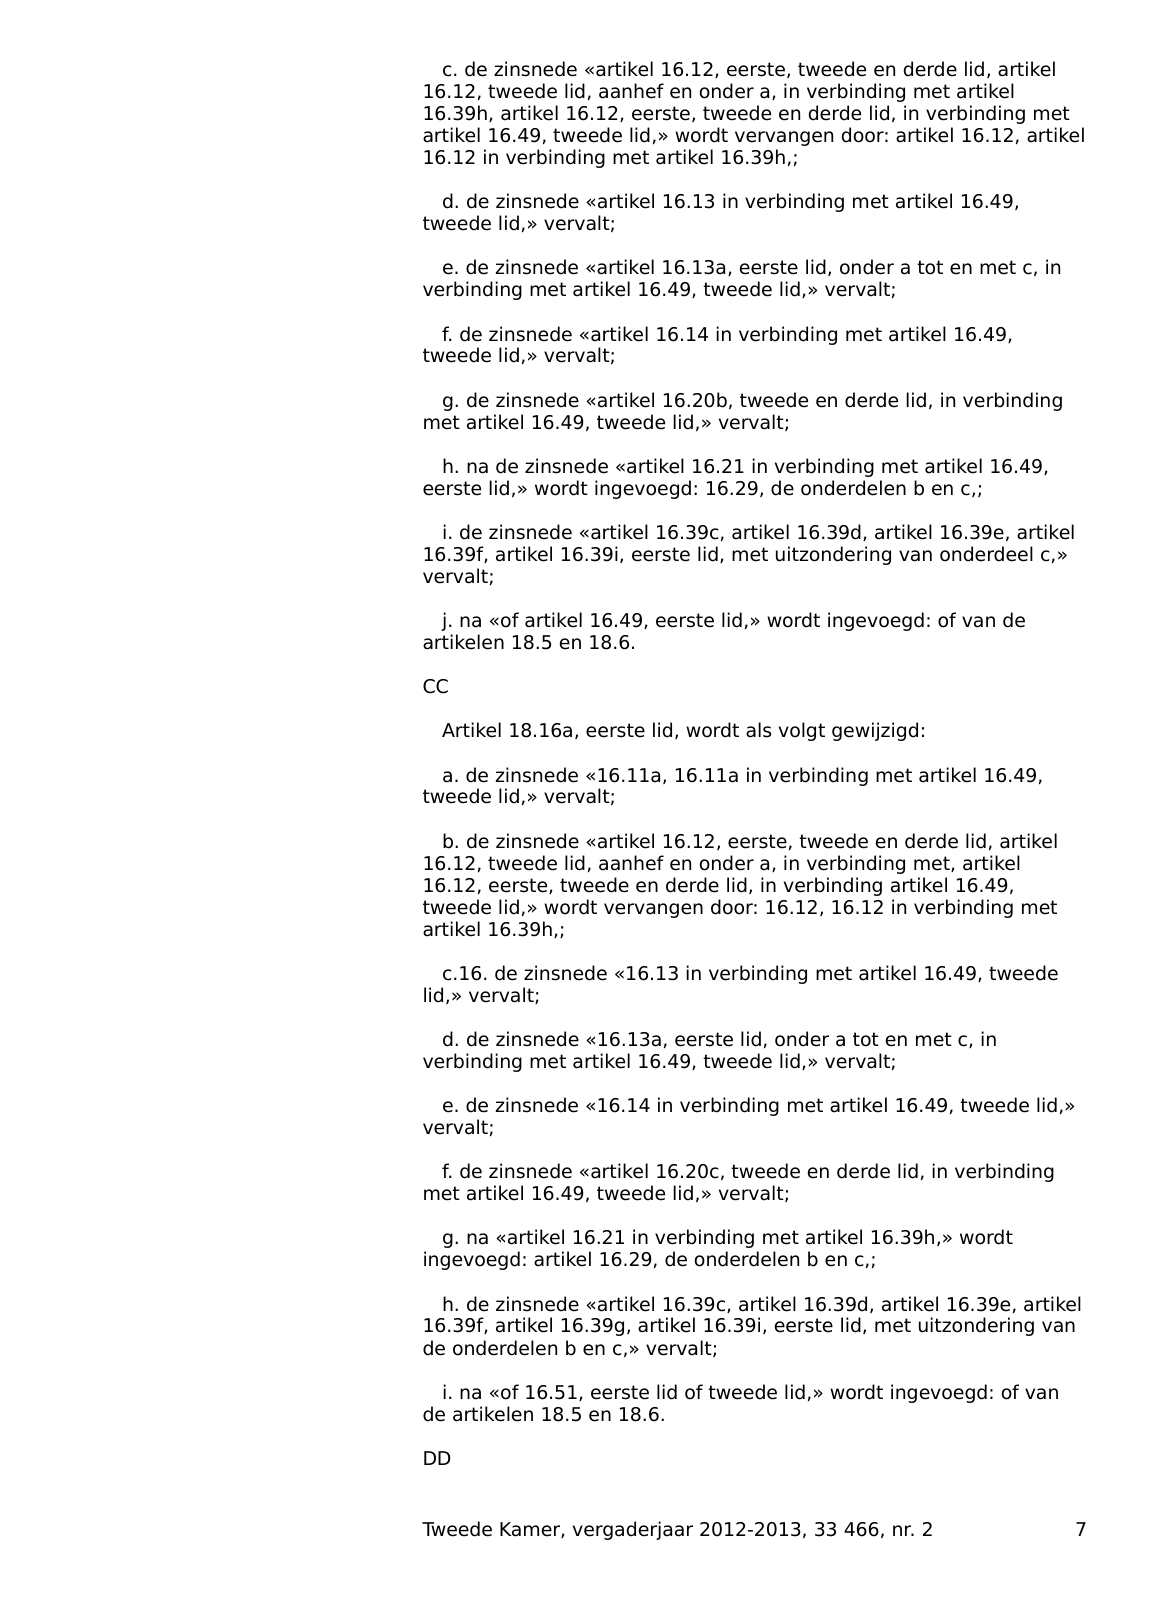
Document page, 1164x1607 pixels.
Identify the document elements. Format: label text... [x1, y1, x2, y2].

text a. de zinsnede «16.11a, 16.11a in verbinding met artikel 16.49, tweede lid,» vervalt; [422, 764, 1087, 808]
text i. de zinsnede «artikel 16.39c, artikel 16.39d, artikel 16.39e, artikel 16.39f, artikel 16.39i, eerste lid, met uitzondering van onderdeel c,» vervalt; [422, 522, 1087, 588]
text f. de zinsnede «artikel 16.20c, tweede en derde lid, in verbinding met artikel 16.49, tweede lid,» vervalt; [422, 1161, 1087, 1205]
text c.16. de zinsnede «16.13 in verbinding met artikel 16.49, tweede lid,» vervalt; [422, 963, 1087, 1007]
text h. na de zinsnede «artikel 16.21 in verbinding met artikel 16.49, eerste lid,» wordt ingevoegd: 16.29, de onderdelen b en c,; [422, 456, 1087, 500]
text c. de zinsnede «artikel 16.12, eerste, tweede en derde lid, artikel 16.12, tweede lid, aanhef en onder a, in verbinding met artikel 16.39h, artikel 16.12, eerste, tweede en derde lid, in verbinding met artikel 16.49, tweede lid,» wordt vervangen door: artikel 16.12, artikel 16.12 in verbinding met artikel 16.39h,; [422, 59, 1087, 169]
text i. na «of 16.51, eerste lid of tweede lid,» wordt ingevoegd: of van de artikelen 18.5 en 18.6. [422, 1382, 1087, 1426]
text h. de zinsnede «artikel 16.39c, artikel 16.39d, artikel 16.39e, artikel 16.39f, artikel 16.39g, artikel 16.39i, eerste lid, met uitzondering van de onderdelen b en c,» vervalt; [422, 1293, 1087, 1359]
text f. de zinsnede «artikel 16.14 in verbinding met artikel 16.49, tweede lid,» vervalt; [422, 323, 1087, 367]
text CC [422, 676, 1087, 698]
text e. de zinsnede «16.14 in verbinding met artikel 16.49, tweede lid,» vervalt; [422, 1095, 1087, 1139]
text b. de zinsnede «artikel 16.12, eerste, tweede en derde lid, artikel 16.12, tweede lid, aanhef en onder a, in verbinding met, artikel 16.12, eerste, tweede en derde lid, in verbinding artikel 16.49, tweede lid,» wordt vervangen door: 16.12, 16.12 in verbinding met artikel 16.39h,; [422, 831, 1087, 941]
text j. na «of artikel 16.49, eerste lid,» wordt ingevoegd: of van de artikelen 18.5 en 18.6. [422, 610, 1087, 654]
text d. de zinsnede «artikel 16.13 in verbinding met artikel 16.49, tweede lid,» vervalt; [422, 191, 1087, 235]
text Artikel 18.16a, eerste lid, wordt als volgt gewijzigd: [422, 720, 1087, 742]
text DD [422, 1448, 1087, 1470]
text g. na «artikel 16.21 in verbinding met artikel 16.39h,» wordt ingevoegd: artikel 16.29, de onderdelen b en c,; [422, 1227, 1087, 1271]
text d. de zinsnede «16.13a, eerste lid, onder a tot en met c, in verbinding met artikel 16.49, tweede lid,» vervalt; [422, 1029, 1087, 1073]
text g. de zinsnede «artikel 16.20b, tweede en derde lid, in verbinding met artikel 16.49, tweede lid,» vervalt; [422, 389, 1087, 433]
text e. de zinsnede «artikel 16.13a, eerste lid, onder a tot en met c, in verbinding met artikel 16.49, tweede lid,» vervalt; [422, 257, 1087, 301]
